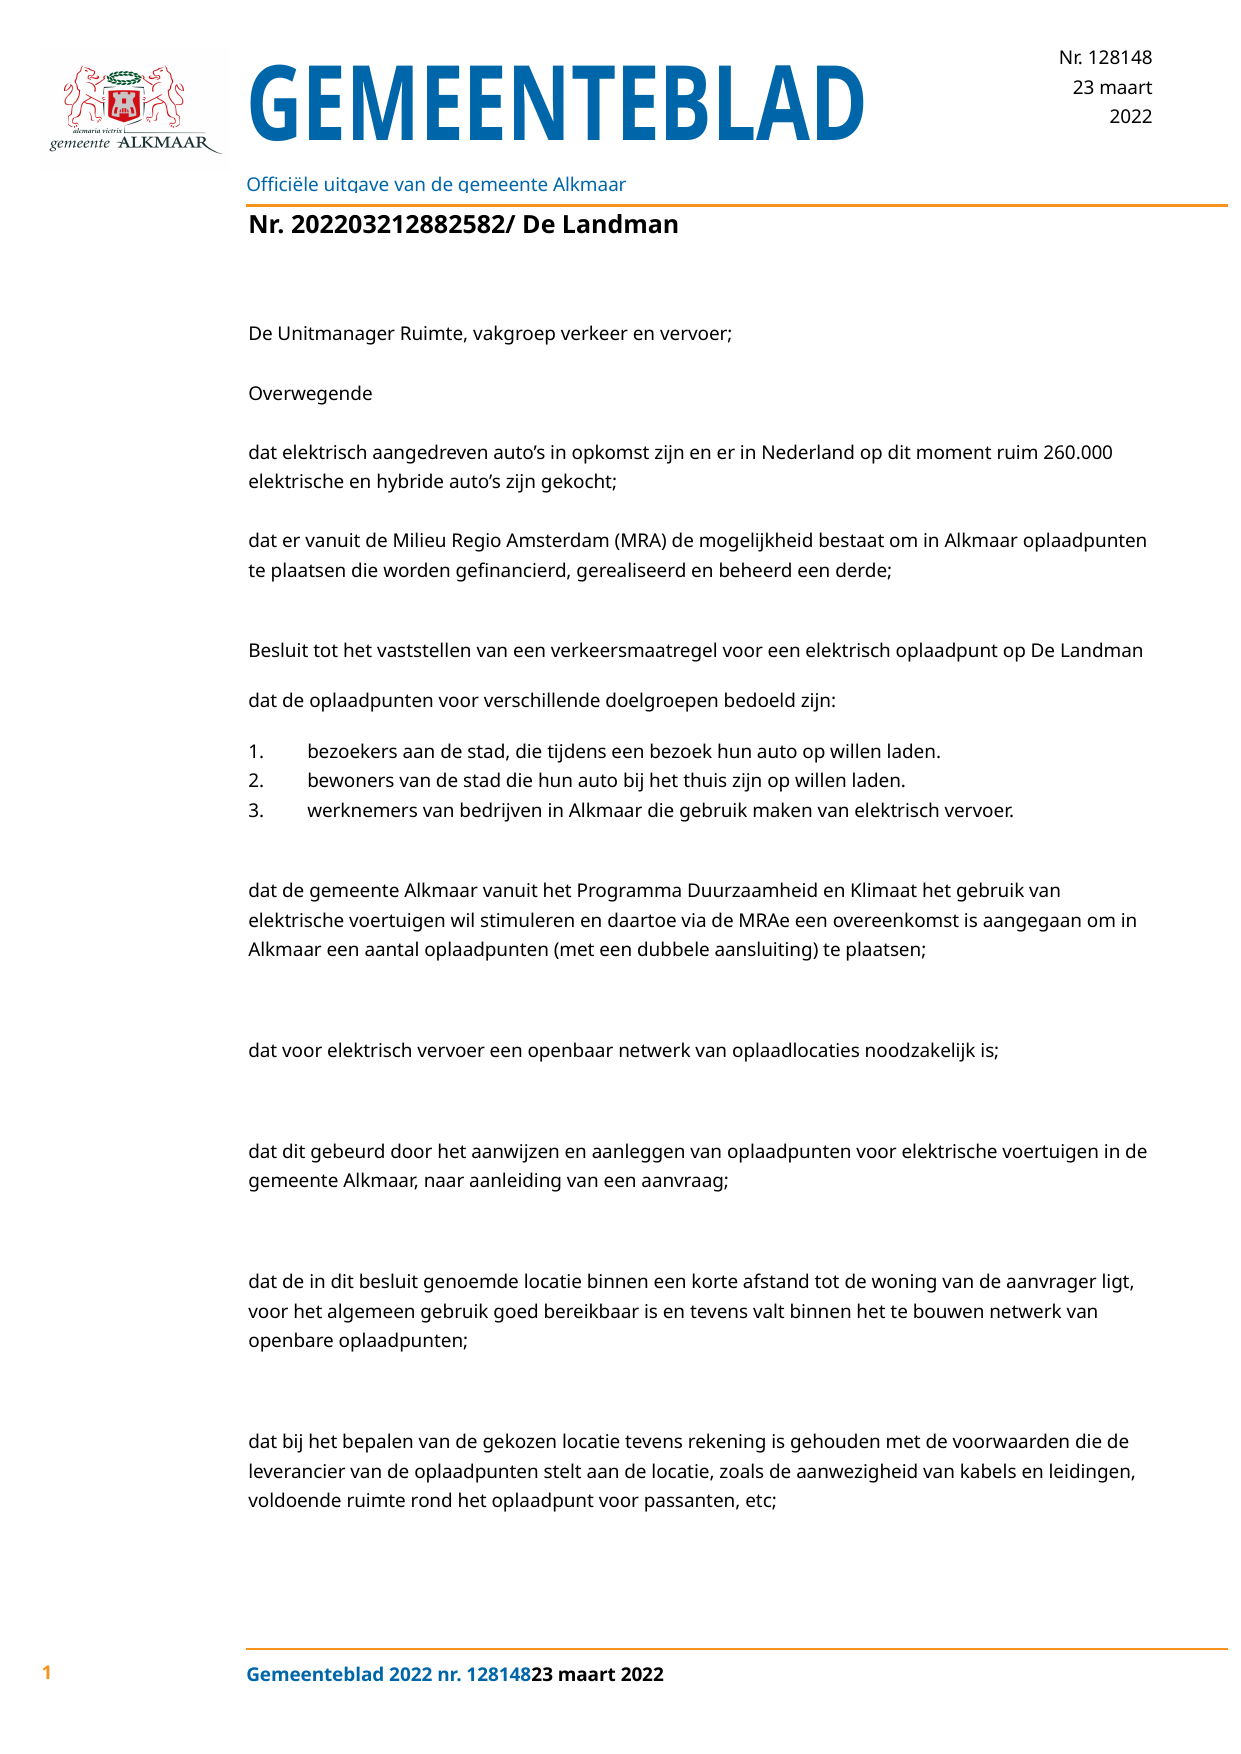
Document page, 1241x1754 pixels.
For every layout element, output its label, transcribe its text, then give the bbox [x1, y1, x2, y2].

text dat de oplaadpunten voor verschillende doelgroepen bedoeld zijn: [248, 688, 1152, 713]
text dat bij het bepalen van de gekozen locatie tevens rekening is gehouden met de voorwaarden die de leverancier van de oplaadpunten stelt aan de locatie, zoals de aanwezigheid van kabels en leidingen, voldoende ruimte rond het oplaadpunt voor passanten, etc; [248, 1428, 1152, 1513]
text Besluit tot het vaststellen van een verkeersmaatregel voor een elektrisch oplaadpunt op De Landman [248, 637, 1152, 663]
list bezoekers aan de stad, die tijdens een bezoek hun auto op willen laden. [248, 738, 1152, 764]
list bewoners van de stad die hun auto bij het thuis zijn op willen laden. [248, 768, 1152, 793]
text dat er vanuit de Milieu Regio Amsterdam (MRA) de mogelijkheid bestaat om in Alkmaar oplaadpunten te plaatsen die worden gefinancierd, gerealiseerd en beheerd een derde; [248, 528, 1152, 583]
list werknemers van bedrijven in Alkmaar die gebruik maken van elektrisch vervoer. [248, 797, 1152, 823]
text Nr. 202203212882582/ De Landman [248, 207, 1152, 241]
picture [41, 47, 231, 172]
text Overwegende [248, 380, 1152, 406]
text dat dit gebeurd door het aanwijzen en aanleggen van oplaadpunten voor elektrische voertuigen in de gemeente Alkmaar, naar aanleiding van een aanvraag; [248, 1138, 1152, 1193]
text dat de gemeente Alkmaar vanuit het Programma Duurzaamheid en Klimaat het gebruik van elektrische voertuigen wil stimuleren en daartoe via de MRAe een overeenkomst is aangegaan om in Alkmaar een aantal oplaadpunten (met een dubbele aansluiting) te plaatsen; [248, 877, 1152, 962]
text dat de in dit besluit genoemde locatie binnen een korte afstand tot de woning van de aanvrager ligt, voor het algemeen gebruik goed bereikbaar is en tevens valt binnen het te bouwen netwerk van openbare oplaadpunten; [248, 1268, 1152, 1353]
text dat elektrisch aangedreven auto’s in opkomst zijn en er in Nederland op dit moment ruim 260.000 elektrische en hybride auto’s zijn gekocht; [248, 439, 1152, 494]
text De Unitmanager Ruimte, vakgroep verkeer en vervoer; [248, 321, 1152, 346]
text dat voor elektrisch vervoer een openbaar netwerk van oplaadlocaties noodzakelijk is; [248, 1037, 1152, 1063]
